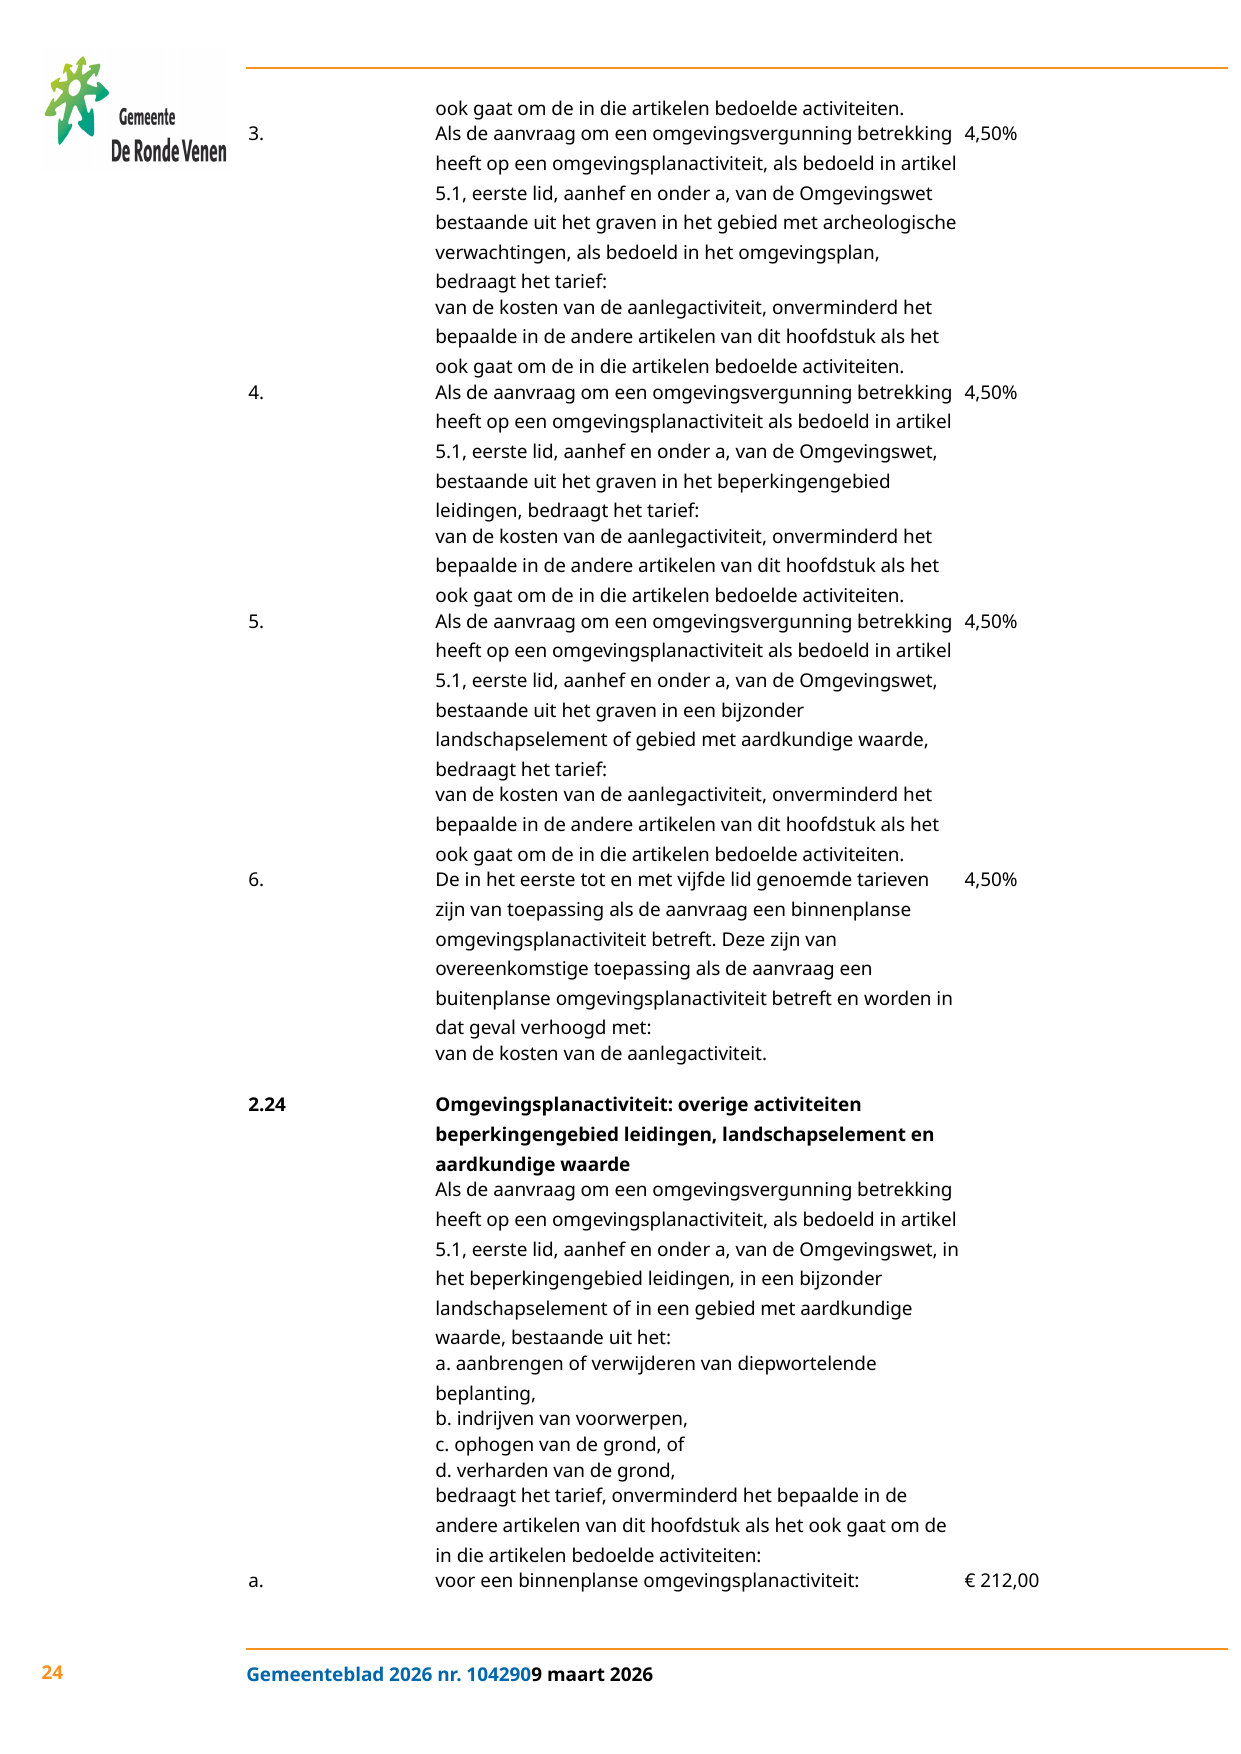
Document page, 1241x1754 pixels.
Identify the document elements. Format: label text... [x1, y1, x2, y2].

table_cell [248, 95, 435, 121]
table_cell 4. [248, 379, 435, 523]
table_cell [964, 1457, 1152, 1483]
table_cell [964, 1066, 1152, 1092]
table_cell ook gaat om de in die artikelen bedoelde activiteiten. [435, 95, 964, 121]
table_cell [248, 1457, 435, 1483]
table_cell [964, 1040, 1152, 1066]
table_cell Omgevingsplanactiviteit: overige activiteiten beperkingengebied leidingen, landschapselement en aardkundige waarde [435, 1092, 964, 1177]
table_cell Als de aanvraag om een omgevingsvergunning betrekking heeft op een omgevingsplanactiviteit, als bedoeld in artikel 5.1, eerste lid, aanhef en onder a, van de Omgevingswet bestaande uit het graven in het gebied met archeologische verwachtingen, als bedoeld in het omgevingsplan, bedraagt het tarief: [435, 121, 964, 294]
table_cell 4,50% [964, 379, 1152, 523]
table_cell [964, 294, 1152, 379]
table_cell Als de aanvraag om een omgevingsvergunning betrekking heeft op een omgevingsplanactiviteit als bedoeld in artikel 5.1, eerste lid, aanhef en onder a, van de Omgevingswet, bestaande uit het graven in een bijzonder landschapselement of gebied met aardkundige waarde, bedraagt het tarief: [435, 608, 964, 782]
table_cell 2.24 [248, 1092, 435, 1177]
picture [41, 47, 231, 172]
table_cell [964, 523, 1152, 608]
table_cell [964, 1177, 1152, 1350]
table_cell € 212,00 [964, 1568, 1152, 1593]
table_cell c. ophogen van de grond, of [435, 1431, 964, 1457]
table_cell [964, 1350, 1152, 1406]
table_cell [248, 1483, 435, 1568]
table_cell d. verharden van de grond, [435, 1457, 964, 1483]
table_cell [248, 294, 435, 379]
table_cell bedraagt het tarief, onverminderd het bepaalde in de andere artikelen van dit hoofdstuk als het ook gaat om de in die artikelen bedoelde activiteiten: [435, 1483, 964, 1568]
table_cell [248, 1431, 435, 1457]
table_cell van de kosten van de aanlegactiviteit, onverminderd het bepaalde in de andere artikelen van dit hoofdstuk als het ook gaat om de in die artikelen bedoelde activiteiten. [435, 523, 964, 608]
table_cell [964, 1092, 1152, 1177]
table_cell [248, 782, 435, 867]
table_cell [248, 1350, 435, 1406]
table_cell voor een binnenplanse omgevingsplanactiviteit: [435, 1568, 964, 1593]
table_cell [248, 1066, 435, 1092]
table_cell [964, 782, 1152, 867]
table_cell [964, 1406, 1152, 1431]
table_cell van de kosten van de aanlegactiviteit, onverminderd het bepaalde in de andere artikelen van dit hoofdstuk als het ook gaat om de in die artikelen bedoelde activiteiten. [435, 294, 964, 379]
table_cell a. [248, 1568, 435, 1593]
table_cell Als de aanvraag om een omgevingsvergunning betrekking heeft op een omgevingsplanactiviteit, als bedoeld in artikel 5.1, eerste lid, aanhef en onder a, van de Omgevingswet, in het beperkingengebied leidingen, in een bijzonder landschapselement of in een gebied met aardkundige waarde, bestaande uit het: [435, 1177, 964, 1350]
table_cell b. indrijven van voorwerpen, [435, 1406, 964, 1431]
table_cell van de kosten van de aanlegactiviteit, onverminderd het bepaalde in de andere artikelen van dit hoofdstuk als het ook gaat om de in die artikelen bedoelde activiteiten. [435, 782, 964, 867]
table_cell De in het eerste tot en met vijfde lid genoemde tarieven zijn van toepassing als de aanvraag een binnenplanse omgevingsplanactiviteit betreft. Deze zijn van overeenkomstige toepassing als de aanvraag een buitenplanse omgevingsplanactiviteit betreft en worden in dat geval verhoogd met: [435, 867, 964, 1040]
table_cell [248, 1177, 435, 1350]
table_cell 5. [248, 608, 435, 782]
table_cell [435, 1066, 964, 1092]
table_cell 4,50% [964, 867, 1152, 1040]
table_cell [248, 1406, 435, 1431]
table_cell van de kosten van de aanlegactiviteit. [435, 1040, 964, 1066]
table_cell [964, 1483, 1152, 1568]
table_cell 3. [248, 121, 435, 294]
table_cell 6. [248, 867, 435, 1040]
table_cell [964, 1431, 1152, 1457]
table_cell [248, 523, 435, 608]
table_cell [248, 1040, 435, 1066]
table_cell [964, 95, 1152, 121]
table_cell 4,50% [964, 608, 1152, 782]
table_cell Als de aanvraag om een omgevingsvergunning betrekking heeft op een omgevingsplanactiviteit als bedoeld in artikel 5.1, eerste lid, aanhef en onder a, van de Omgevingswet, bestaande uit het graven in het beperkingengebied leidingen, bedraagt het tarief: [435, 379, 964, 523]
table_cell a. aanbrengen of verwijderen van diepwortelende beplanting, [435, 1350, 964, 1406]
table_cell 4,50% [964, 121, 1152, 294]
